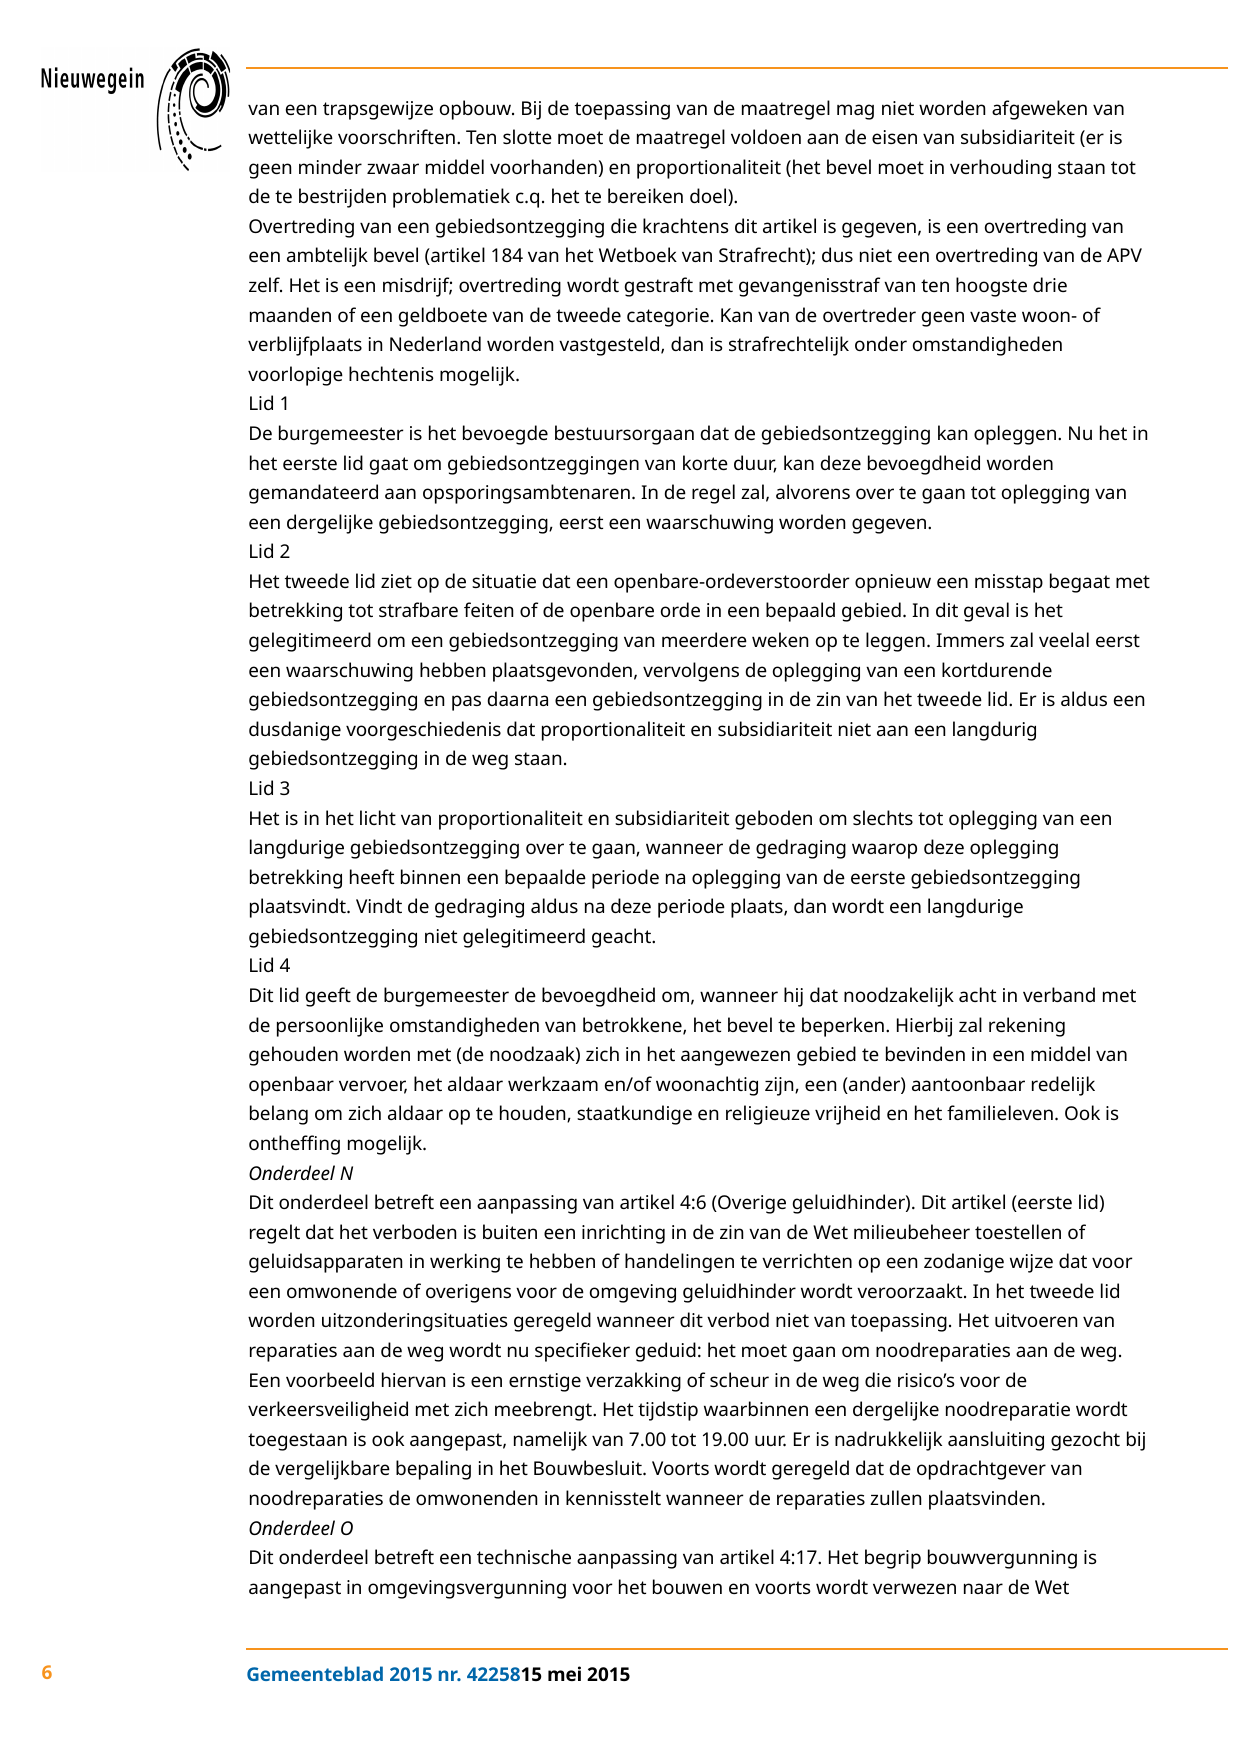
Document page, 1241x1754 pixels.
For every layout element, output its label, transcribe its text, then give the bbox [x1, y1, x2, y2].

text Overtreding van een gebiedsontzegging die krachtens dit artikel is gegeven, is een overtreding van een ambtelijk bevel (artikel 184 van het Wetboek van Strafrecht); dus niet een overtreding van de APV zelf. Het is een misdrijf; overtreding wordt gestraft met gevangenisstraf van ten hoogste drie maanden of een geldboete van de tweede categorie. Kan van de overtreder geen vaste woon- of verblijfplaats in Nederland worden vastgesteld, dan is strafrechtelijk onder omstandigheden voorlopige hechtenis mogelijk. [248, 213, 1152, 387]
text Dit onderdeel betreft een technische aanpassing van artikel 4:17. Het begrip bouwvergunning is aangepast in omgevingsvergunning voor het bouwen en voorts wordt verwezen naar de Wet [248, 1544, 1152, 1600]
text Dit lid geeft de burgemeester de bevoegdheid om, wanneer hij dat noodzakelijk acht in verband met de persoonlijke omstandigheden van betrokkene, het bevel te beperken. Hierbij zal rekening gehouden worden met (de noodzaak) zich in het aangewezen gebied te bevinden in een middel van openbaar vervoer, het aldaar werkzaam en/of woonachtig zijn, een (ander) aantoonbaar redelijk belang om zich aldaar op te houden, staatkundige en religieuze vrijheid en het familieleven. Ook is ontheffing mogelijk. [248, 982, 1152, 1156]
text Het tweede lid ziet op de situatie dat een openbare-ordeverstoorder opnieuw een misstap begaat met betrekking tot strafbare feiten of de openbare orde in een bepaald gebied. In dit geval is het gelegitimeerd om een gebiedsontzegging van meerdere weken op te leggen. Immers zal veelal eerst een waarschuwing hebben plaatsgevonden, vervolgens de oplegging van een kortdurende gebiedsontzegging en pas daarna een gebiedsontzegging in de zin van het tweede lid. Er is aldus een dusdanige voorgeschiedenis dat proportionaliteit en subsidiariteit niet aan een langdurig gebiedsontzegging in de weg staan. [248, 568, 1152, 771]
text Het is in het licht van proportionaliteit en subsidiariteit geboden om slechts tot oplegging van een langdurige gebiedsontzegging over te gaan, wanneer de gedraging waarop deze oplegging betrekking heeft binnen een bepaalde periode na oplegging van de eerste gebiedsontzegging plaatsvindt. Vindt de gedraging aldus na deze periode plaats, dan wordt een langdurige gebiedsontzegging niet gelegitimeerd geacht. [248, 805, 1152, 949]
picture [41, 47, 231, 172]
text Dit onderdeel betreft een aanpassing van artikel 4:6 (Overige geluidhinder). Dit artikel (eerste lid) regelt dat het verboden is buiten een inrichting in de zin van de Wet milieubeheer toestellen of geluidsapparaten in werking te hebben of handelingen te verrichten op een zodanige wijze dat voor een omwonende of overigens voor de omgeving geluidhinder wordt veroorzaakt. In het tweede lid worden uitzonderingsituaties geregeld wanneer dit verbod niet van toepassing. Het uitvoeren van reparaties aan de weg wordt nu specifieker geduid: het moet gaan om noodreparaties aan de weg. Een voorbeeld hiervan is een ernstige verzakking of scheur in de weg die risico’s voor de verkeersveiligheid met zich meebrengt. Het tijdstip waarbinnen een dergelijke noodreparatie wordt toegestaan is ook aangepast, namelijk van 7.00 tot 19.00 uur. Er is nadrukkelijk aansluiting gezocht bij de vergelijkbare bepaling in het Bouwbesluit. Voorts wordt geregeld dat de opdrachtgever van noodreparaties de omwonenden in kennisstelt wanneer de reparaties zullen plaatsvinden. [248, 1189, 1152, 1511]
text Onderdeel O [248, 1515, 1152, 1541]
text De burgemeester is het bevoegde bestuursorgaan dat de gebiedsontzegging kan opleggen. Nu het in het eerste lid gaat om gebiedsontzeggingen van korte duur, kan deze bevoegdheid worden gemandateerd aan opsporingsambtenaren. In de regel zal, alvorens over te gaan tot oplegging van een dergelijke gebiedsontzegging, eerst een waarschuwing worden gegeven. [248, 420, 1152, 535]
text Lid 2 [248, 538, 1152, 564]
text Onderdeel N [248, 1160, 1152, 1186]
text Lid 4 [248, 953, 1152, 978]
text Lid 1 [248, 391, 1152, 416]
text van een trapsgewijze opbouw. Bij de toepassing van de maatregel mag niet worden afgeweken van wettelijke voorschriften. Ten slotte moet de maatregel voldoen aan de eisen van subsidiariteit (er is geen minder zwaar middel voorhanden) en proportionaliteit (het bevel moet in verhouding staan tot de te bestrijden problematiek c.q. het te bereiken doel). [248, 95, 1152, 209]
text Lid 3 [248, 775, 1152, 801]
